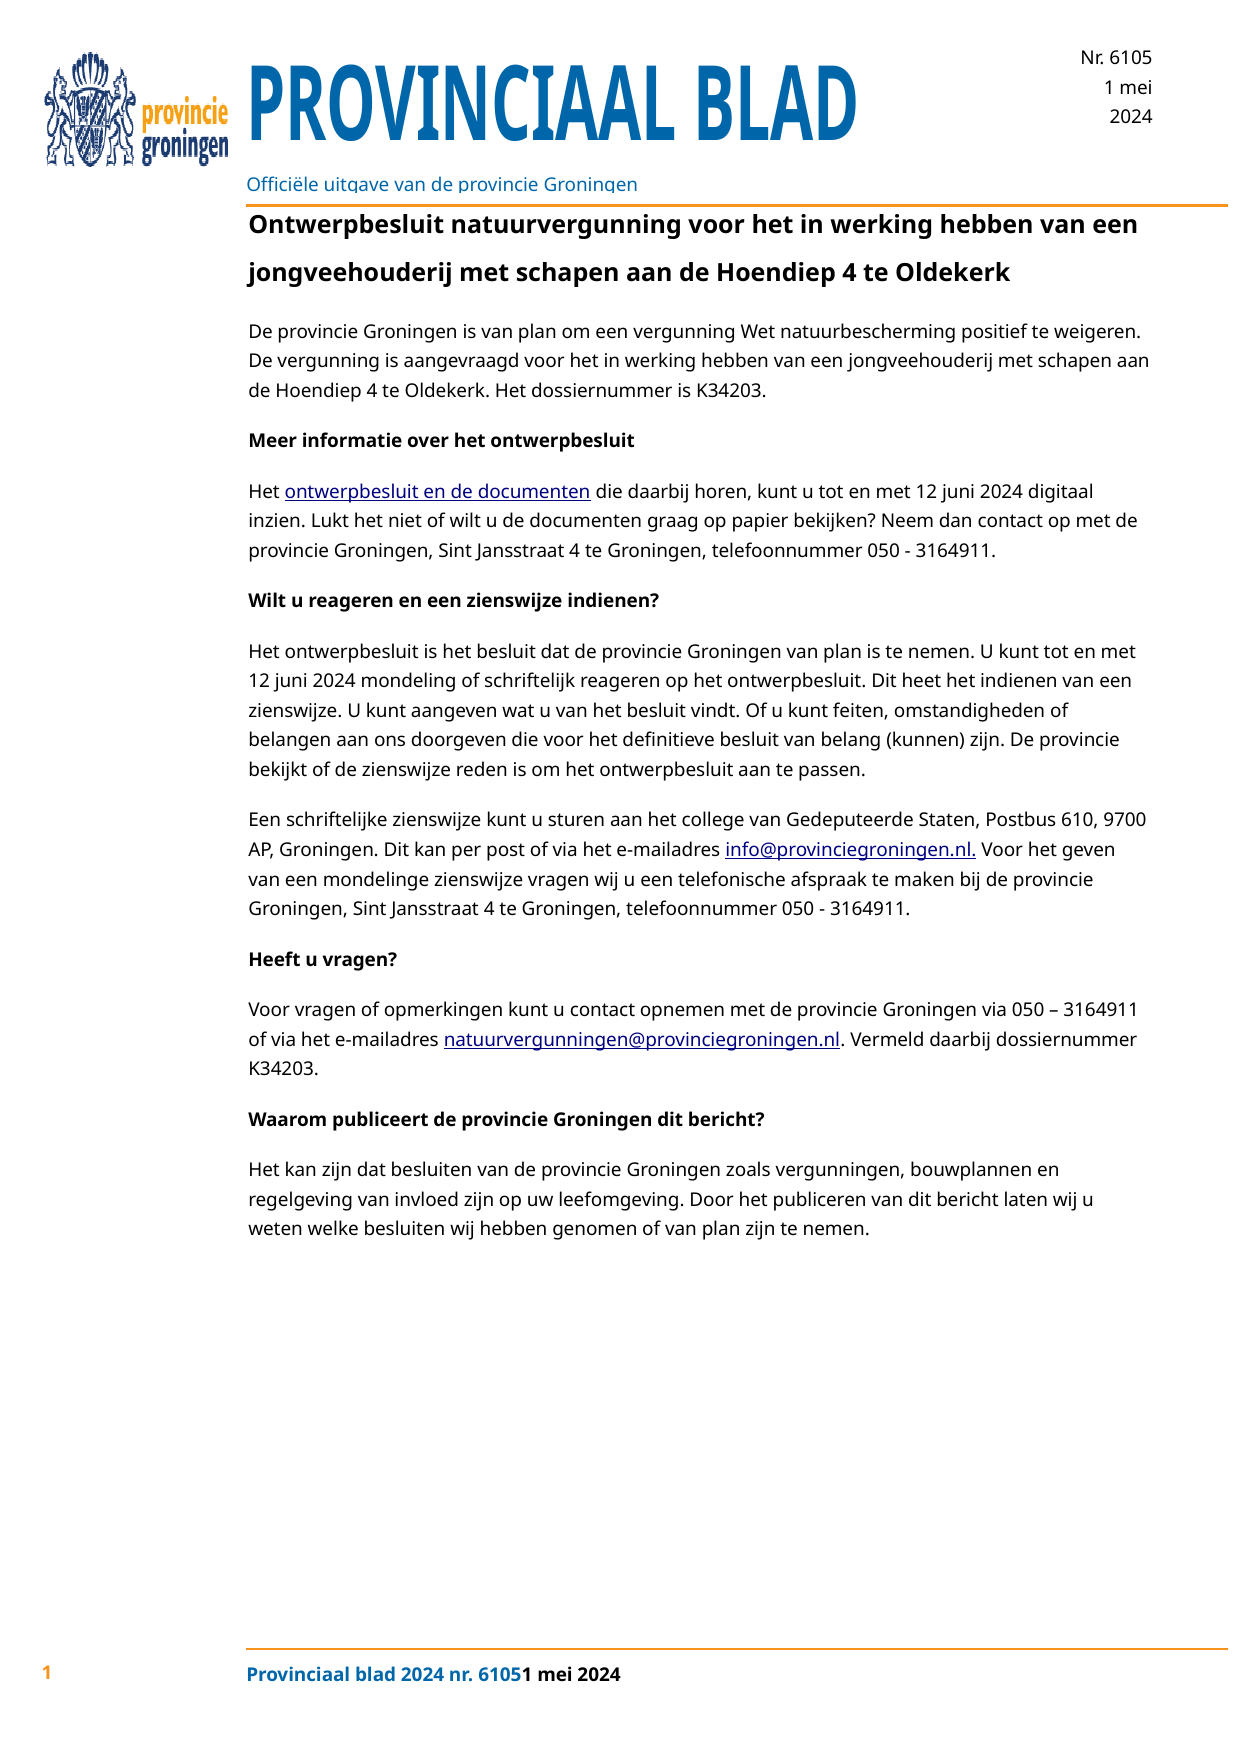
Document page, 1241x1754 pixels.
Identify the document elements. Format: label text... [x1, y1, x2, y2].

text Voor vragen of opmerkingen kunt u contact opnemen met de provincie Groningen via 050 – 3164911 of via het e-mailadres natuurvergunningen@provinciegroningen.nl. Vermeld daarbij dossiernummer K34203. [248, 996, 1152, 1081]
text Een schriftelijke zienswijze kunt u sturen aan het college van Gedeputeerde Staten, Postbus 610, 9700 AP, Groningen. Dit kan per post of via het e-mailadres info@provinciegroningen.nl. Voor het geven van een mondelinge zienswijze vragen wij u een telefonische afspraak te maken bij de provincie Groningen, Sint Jansstraat 4 te Groningen, telefoonnummer 050 - 3164911. [248, 807, 1152, 921]
text Meer informatie over het ontwerpbesluit [248, 427, 1152, 453]
text Wilt u reageren en een zienswijze indienen? [248, 587, 1152, 613]
text Het ontwerpbesluit en de documenten die daarbij horen, kunt u tot en met 12 juni 2024 digitaal inzien. Lukt het niet of wilt u de documenten graag op papier bekijken? Neem dan contact op met de provincie Groningen, Sint Jansstraat 4 te Groningen, telefoonnummer 050 - 3164911. [248, 478, 1152, 563]
text Ontwerpbesluit natuurvergunning voor het in werking hebben van een jongveehouderij met schapen aan de Hoendiep 4 te Oldekerk [248, 207, 1152, 288]
text Heeft u vragen? [248, 946, 1152, 972]
text Het ontwerpbesluit is het besluit dat de provincie Groningen van plan is te nemen. U kunt tot en met 12 juni 2024 mondeling of schriftelijk reageren op het ontwerpbesluit. Dit heet het indienen van een zienswijze. U kunt aangeven wat u van het besluit vindt. Of u kunt feiten, omstandigheden of belangen aan ons doorgeven die voor het definitieve besluit van belang (kunnen) zijn. De provincie bekijkt of de zienswijze reden is om het ontwerpbesluit aan te passen. [248, 638, 1152, 782]
text Waarom publiceert de provincie Groningen dit bericht? [248, 1106, 1152, 1132]
text De provincie Groningen is van plan om een vergunning Wet natuurbescherming positief te weigeren. De vergunning is aangevraagd voor het in werking hebben van een jongveehouderij met schapen aan de Hoendiep 4 te Oldekerk. Het dossiernummer is K34203. [248, 318, 1152, 403]
picture [41, 47, 231, 172]
text Het kan zijn dat besluiten van de provincie Groningen zoals vergunningen, bouwplannen en regelgeving van invloed zijn op uw leefomgeving. Door het publiceren van dit bericht laten wij u weten welke besluiten wij hebben genomen of van plan zijn te nemen. [248, 1156, 1152, 1241]
